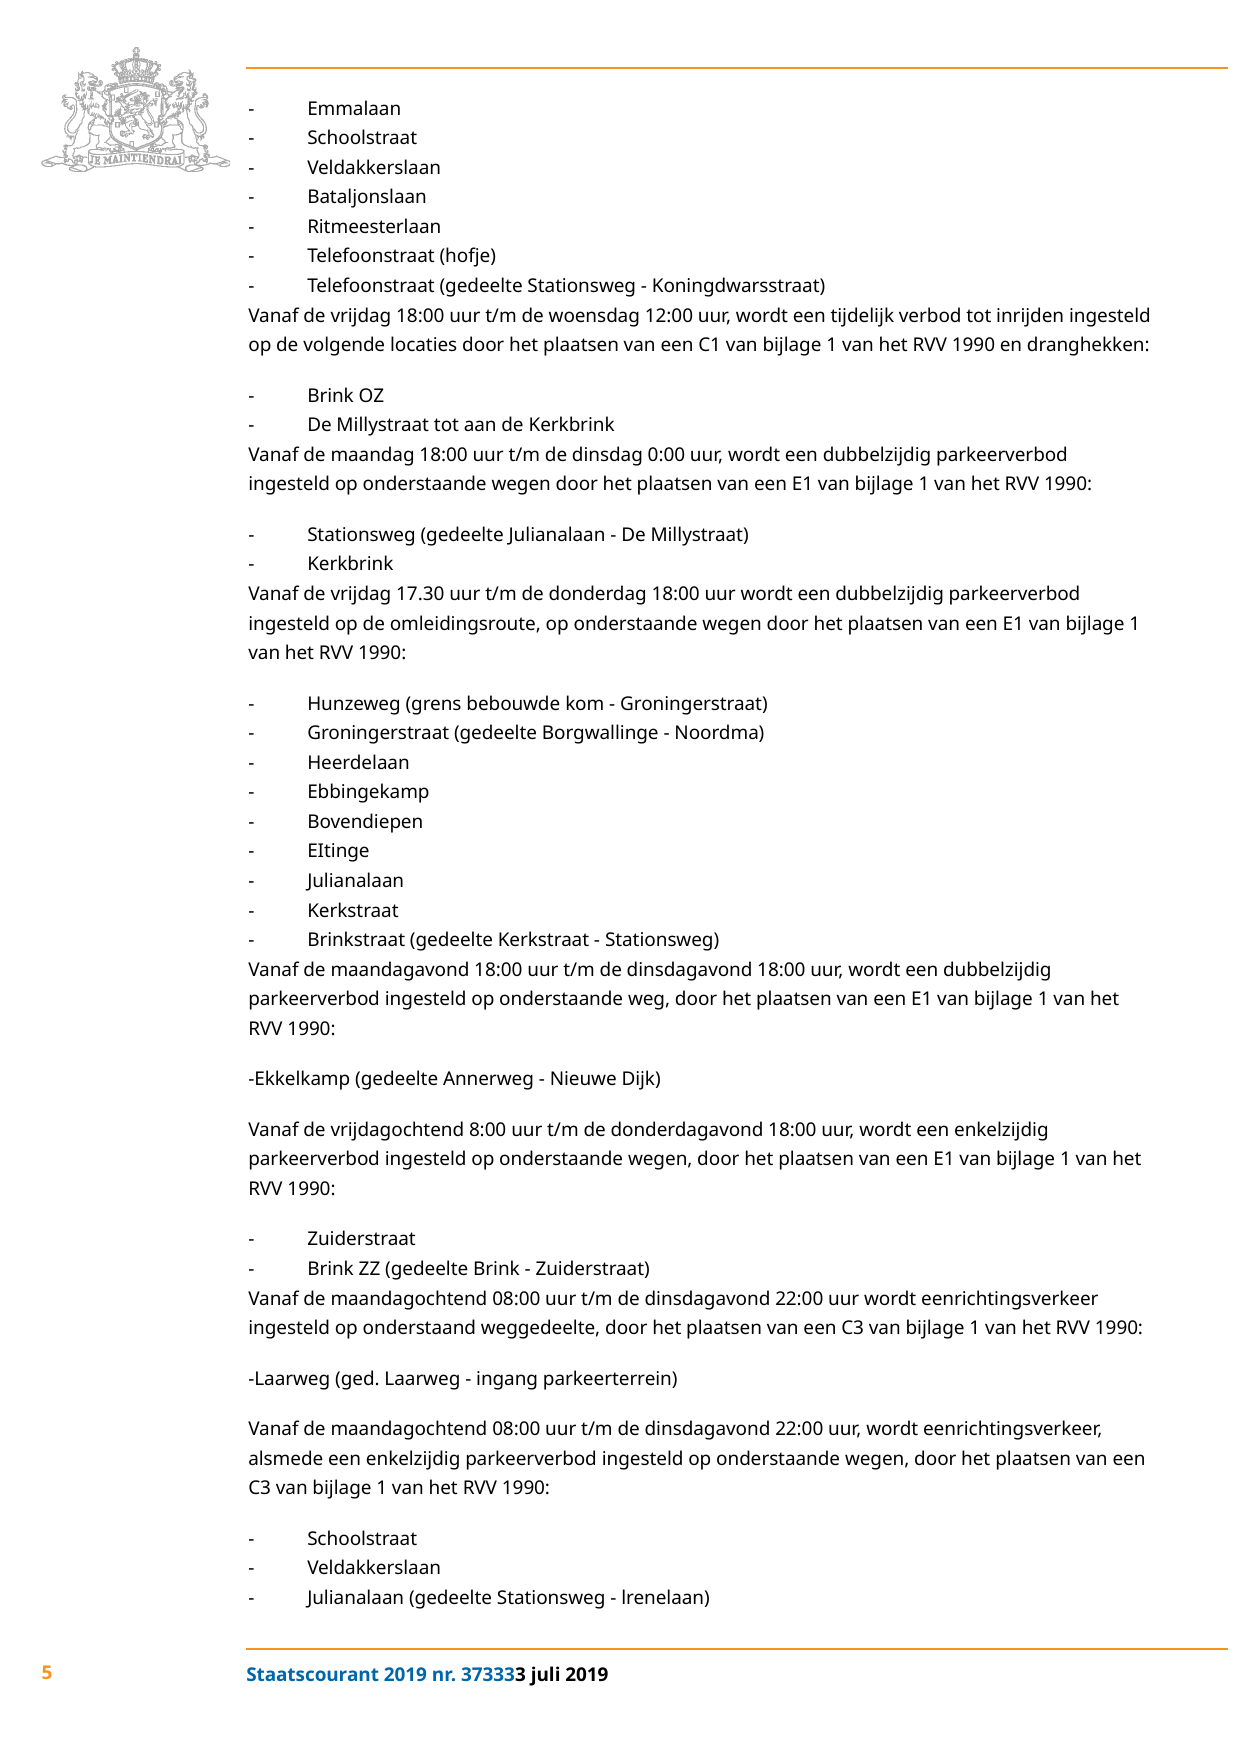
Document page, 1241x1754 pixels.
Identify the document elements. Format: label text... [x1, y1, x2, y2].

text Vanaf de maandagochtend 08:00 uur t/m de dinsdagavond 22:00 uur, wordt eenrichtingsverkeer, alsmede een enkelzijdig parkeerverbod ingesteld op onderstaande wegen, door het plaatsen van een C3 van bijlage 1 van het RVV 1990: [248, 1415, 1152, 1500]
list Brinkstraat (gedeelte Kerkstraat - Stationsweg) [248, 926, 1152, 952]
list Brink ZZ (gedeelte Brink - Zuiderstraat) [248, 1255, 1152, 1281]
text Vanaf de vrijdag 18:00 uur t/m de woensdag 12:00 uur, wordt een tijdelijk verbod tot inrijden ingesteld op de volgende locaties door het plaatsen van een C1 van bijlage 1 van het RVV 1990 en dranghekken: [248, 302, 1152, 357]
list Veldakkerslaan [248, 1554, 1152, 1580]
list Kerkstraat [248, 897, 1152, 923]
text Vanaf de vrijdagochtend 8:00 uur t/m de donderdagavond 18:00 uur, wordt een enkelzijdig parkeerverbod ingesteld op onderstaande wegen, door het plaatsen van een E1 van bijlage 1 van het RVV 1990: [248, 1116, 1152, 1201]
list Bataljonslaan [248, 183, 1152, 209]
list Schoolstraat [248, 124, 1152, 150]
list Hunzeweg (grens bebouwde kom - Groningerstraat) [248, 690, 1152, 716]
text Vanaf de maandag 18:00 uur t/m de dinsdag 0:00 uur, wordt een dubbelzijdig parkeerverbod ingesteld op onderstaande wegen door het plaatsen van een E1 van bijlage 1 van het RVV 1990: [248, 441, 1152, 496]
list EItinge [248, 838, 1152, 863]
list Bovendiepen [248, 808, 1152, 834]
picture [41, 47, 231, 172]
text Vanaf de maandagochtend 08:00 uur t/m de dinsdagavond 22:00 uur wordt eenrichtingsverkeer ingesteld op onderstaand weggedeelte, door het plaatsen van een C3 van bijlage 1 van het RVV 1990: [248, 1285, 1152, 1340]
list De Millystraat tot aan de Kerkbrink [248, 411, 1152, 437]
list Kerkbrink [248, 551, 1152, 576]
list Ritmeesterlaan [248, 213, 1152, 239]
list Zuiderstraat [248, 1226, 1152, 1251]
list Heerdelaan [248, 749, 1152, 775]
list Emmalaan [248, 95, 1152, 121]
list Groningerstraat (gedeelte Borgwallinge - Noordma) [248, 719, 1152, 745]
list Ebbingekamp [248, 778, 1152, 804]
text -Ekkelkamp (gedeelte Annerweg - Nieuwe Dijk) [248, 1066, 1152, 1091]
list Telefoonstraat (gedeelte Stationsweg - Koningdwarsstraat) [248, 272, 1152, 298]
list Julianalaan (gedeelte Stationsweg - lrenelaan) [248, 1584, 1152, 1610]
list Schoolstraat [248, 1525, 1152, 1551]
text -Laarweg (ged. Laarweg - ingang parkeerterrein) [248, 1365, 1152, 1391]
list Julianalaan [248, 867, 1152, 893]
list Brink OZ [248, 382, 1152, 408]
list Telefoonstraat (hofje) [248, 243, 1152, 268]
text Vanaf de maandagavond 18:00 uur t/m de dinsdagavond 18:00 uur, wordt een dubbelzijdig parkeerverbod ingesteld op onderstaande weg, door het plaatsen van een E1 van bijlage 1 van het RVV 1990: [248, 956, 1152, 1041]
list Veldakkerslaan [248, 154, 1152, 180]
text Vanaf de vrijdag 17.30 uur t/m de donderdag 18:00 uur wordt een dubbelzijdig parkeerverbod ingesteld op de omleidingsroute, op onderstaande wegen door het plaatsen van een E1 van bijlage 1 van het RVV 1990: [248, 580, 1152, 665]
list Stationsweg (gedeelte Julianalaan - De Millystraat) [248, 521, 1152, 547]
